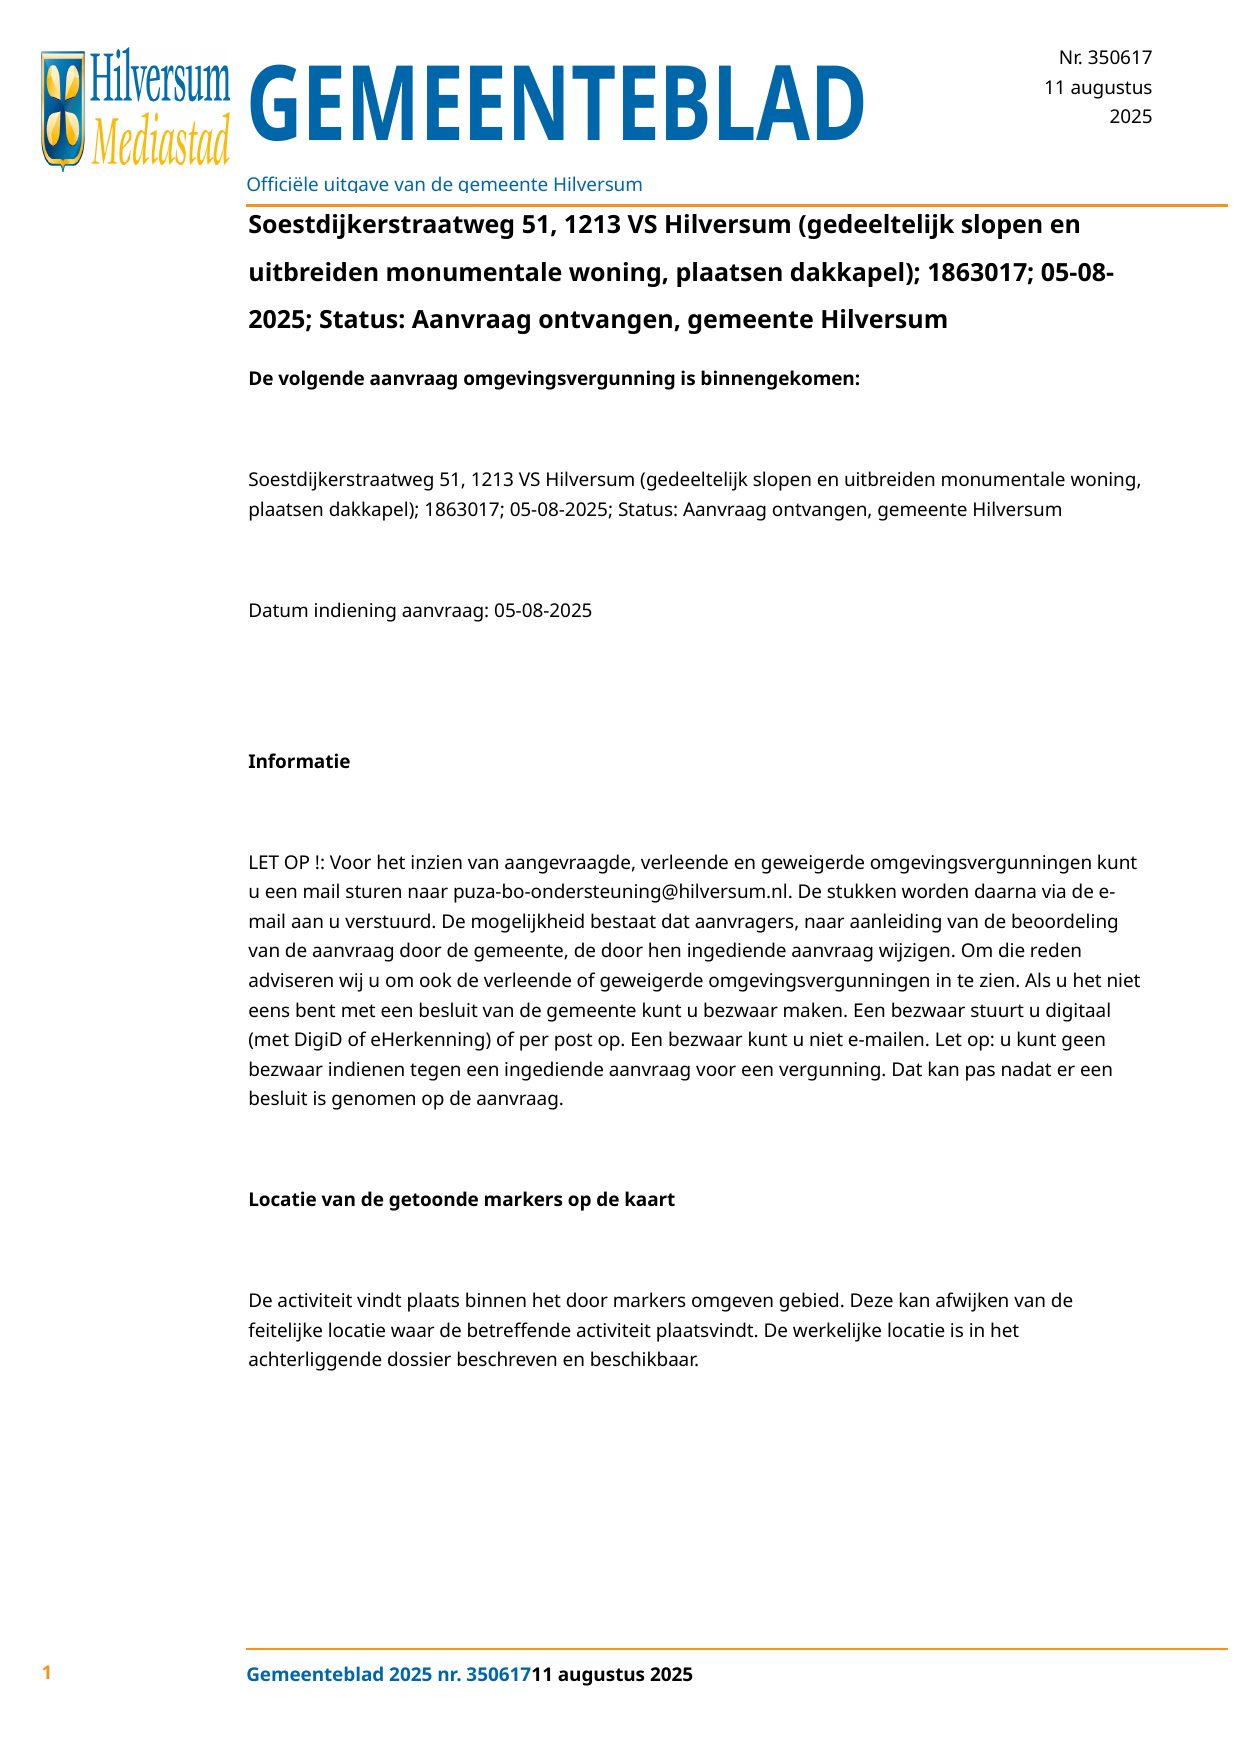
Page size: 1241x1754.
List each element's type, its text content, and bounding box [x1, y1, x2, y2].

text De volgende aanvraag omgevingsvergunning is binnengekomen: [248, 366, 1152, 391]
text De activiteit vindt plaats binnen het door markers omgeven gebied. Deze kan afwijken van de feitelijke locatie waar de betreffende activiteit plaatsvindt. De werkelijke locatie is in het achterliggende dossier beschreven en beschikbaar. [248, 1287, 1152, 1372]
text LET OP !: Voor het inzien van aangevraagde, verleende en geweigerde omgevingsvergunningen kunt u een mail sturen naar puza-bo-ondersteuning@hilversum.nl. De stukken worden daarna via de e-mail aan u verstuurd. De mogelijkheid bestaat dat aanvragers, naar aanleiding van de beoordeling van de aanvraag door de gemeente, de door hen ingediende aanvraag wijzigen. Om die reden adviseren wij u om ook de verleende of geweigerde omgevingsvergunningen in te zien. Als u het niet eens bent met een besluit van de gemeente kunt u bezwaar maken. Een bezwaar stuurt u digitaal (met DigiD of eHerkenning) of per post op. Een bezwaar kunt u niet e-mailen. Let op: u kunt geen bezwaar indienen tegen een ingediende aanvraag voor een vergunning. Dat kan pas nadat er een besluit is genomen op de aanvraag. [248, 849, 1152, 1111]
text Informatie [248, 748, 1152, 774]
text Datum indiening aanvraag: 05-08-2025 [248, 597, 1152, 622]
text Soestdijkerstraatweg 51, 1213 VS Hilversum (gedeeltelijk slopen en uitbreiden monumentale woning, plaatsen dakkapel); 1863017; 05-08-2025; Status: Aanvraag ontvangen, gemeente Hilversum [248, 207, 1152, 336]
text Soestdijkerstraatweg 51, 1213 VS Hilversum (gedeeltelijk slopen en uitbreiden monumentale woning, plaatsen dakkapel); 1863017; 05-08-2025; Status: Aanvraag ontvangen, gemeente Hilversum [248, 466, 1152, 522]
text Locatie van de getoonde markers op de kaart [248, 1186, 1152, 1212]
picture [41, 47, 231, 172]
